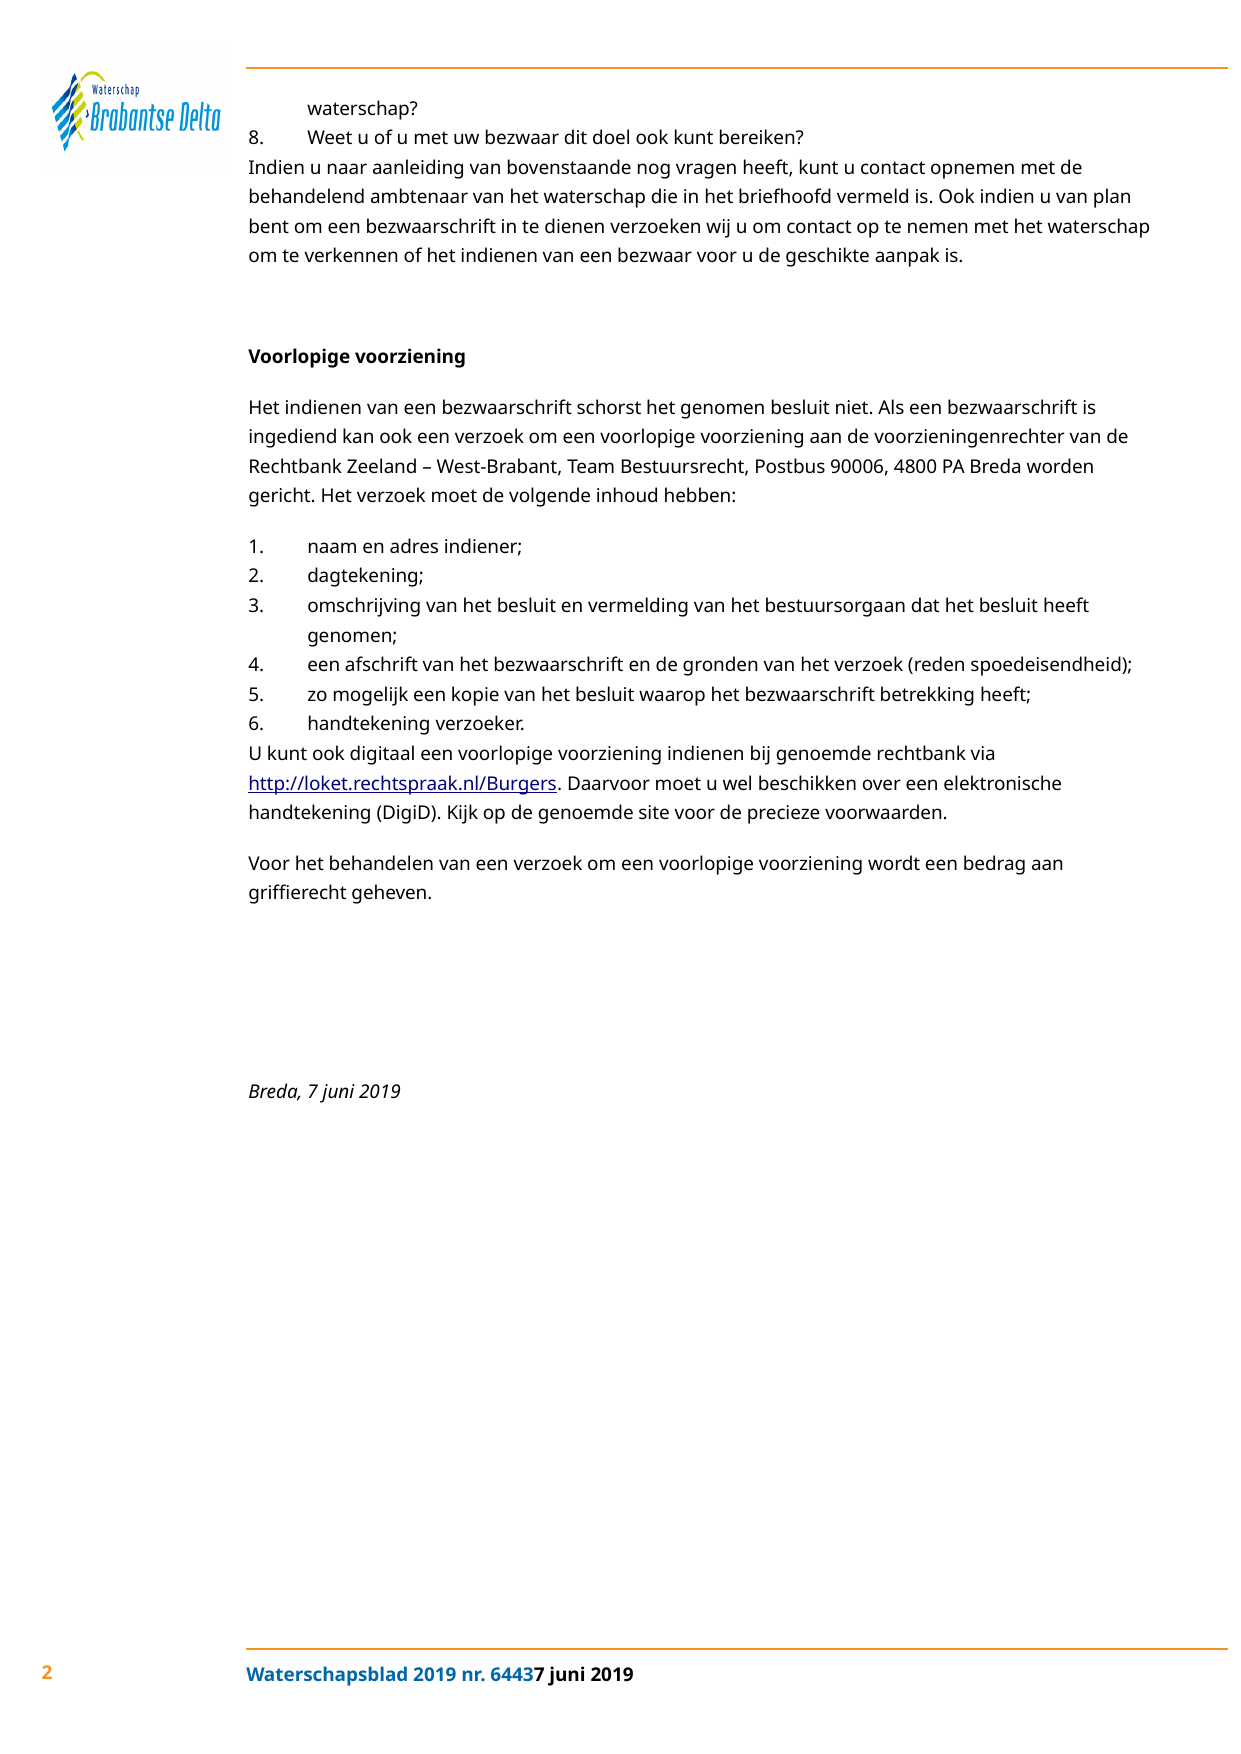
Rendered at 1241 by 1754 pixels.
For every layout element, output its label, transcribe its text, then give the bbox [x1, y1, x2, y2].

list een afschrift van het bezwaarschrift en de gronden van het verzoek (reden spoedeisendheid); [248, 651, 1152, 677]
list Weet u of u met uw bezwaar dit doel ook kunt bereiken? [248, 124, 1152, 150]
text U kunt ook digitaal een voorlopige voorziening indienen bij genoemde rechtbank via http://loket.rechtspraak.nl/Burgers. Daarvoor moet u wel beschikken over een elektronische handtekening (DigiD). Kijk op de genoemde site voor de precieze voorwaarden. [248, 740, 1152, 825]
list dagtekening; [248, 563, 1152, 588]
picture [41, 47, 231, 172]
list naam en adres indiener; [248, 533, 1152, 559]
list zo mogelijk een kopie van het besluit waarop het bezwaarschrift betrekking heeft; [248, 681, 1152, 707]
text Voor het behandelen van een verzoek om een voorlopige voorziening wordt een bedrag aan griffierecht geheven. [248, 850, 1152, 905]
list omschrijving van het besluit en vermelding van het bestuursorgaan dat het besluit heeft genomen; [248, 592, 1152, 648]
text Voorlopige voorziening [248, 343, 1152, 369]
text Indien u naar aanleiding van bovenstaande nog vragen heeft, kunt u contact opnemen met de behandelend ambtenaar van het waterschap die in het briefhoofd vermeld is. Ook indien u van plan bent om een bezwaarschrift in te dienen verzoeken wij u om contact op te nemen met het waterschap om te verkennen of het indienen van een bezwaar voor u de geschikte aanpak is. [248, 154, 1152, 268]
text Breda, 7 juni 2019 [248, 1078, 1152, 1104]
text Het indienen van een bezwaarschrift schorst het genomen besluit niet. Als een bezwaarschrift is ingediend kan ook een verzoek om een voorlopige voorziening aan de voorzieningenrechter van de Rechtbank Zeeland – West-Brabant, Team Bestuursrecht, Postbus 90006, 4800 PA Breda worden gericht. Het verzoek moet de volgende inhoud hebben: [248, 394, 1152, 508]
list handtekening verzoeker. [248, 711, 1152, 736]
list waterschap? [248, 95, 1152, 121]
